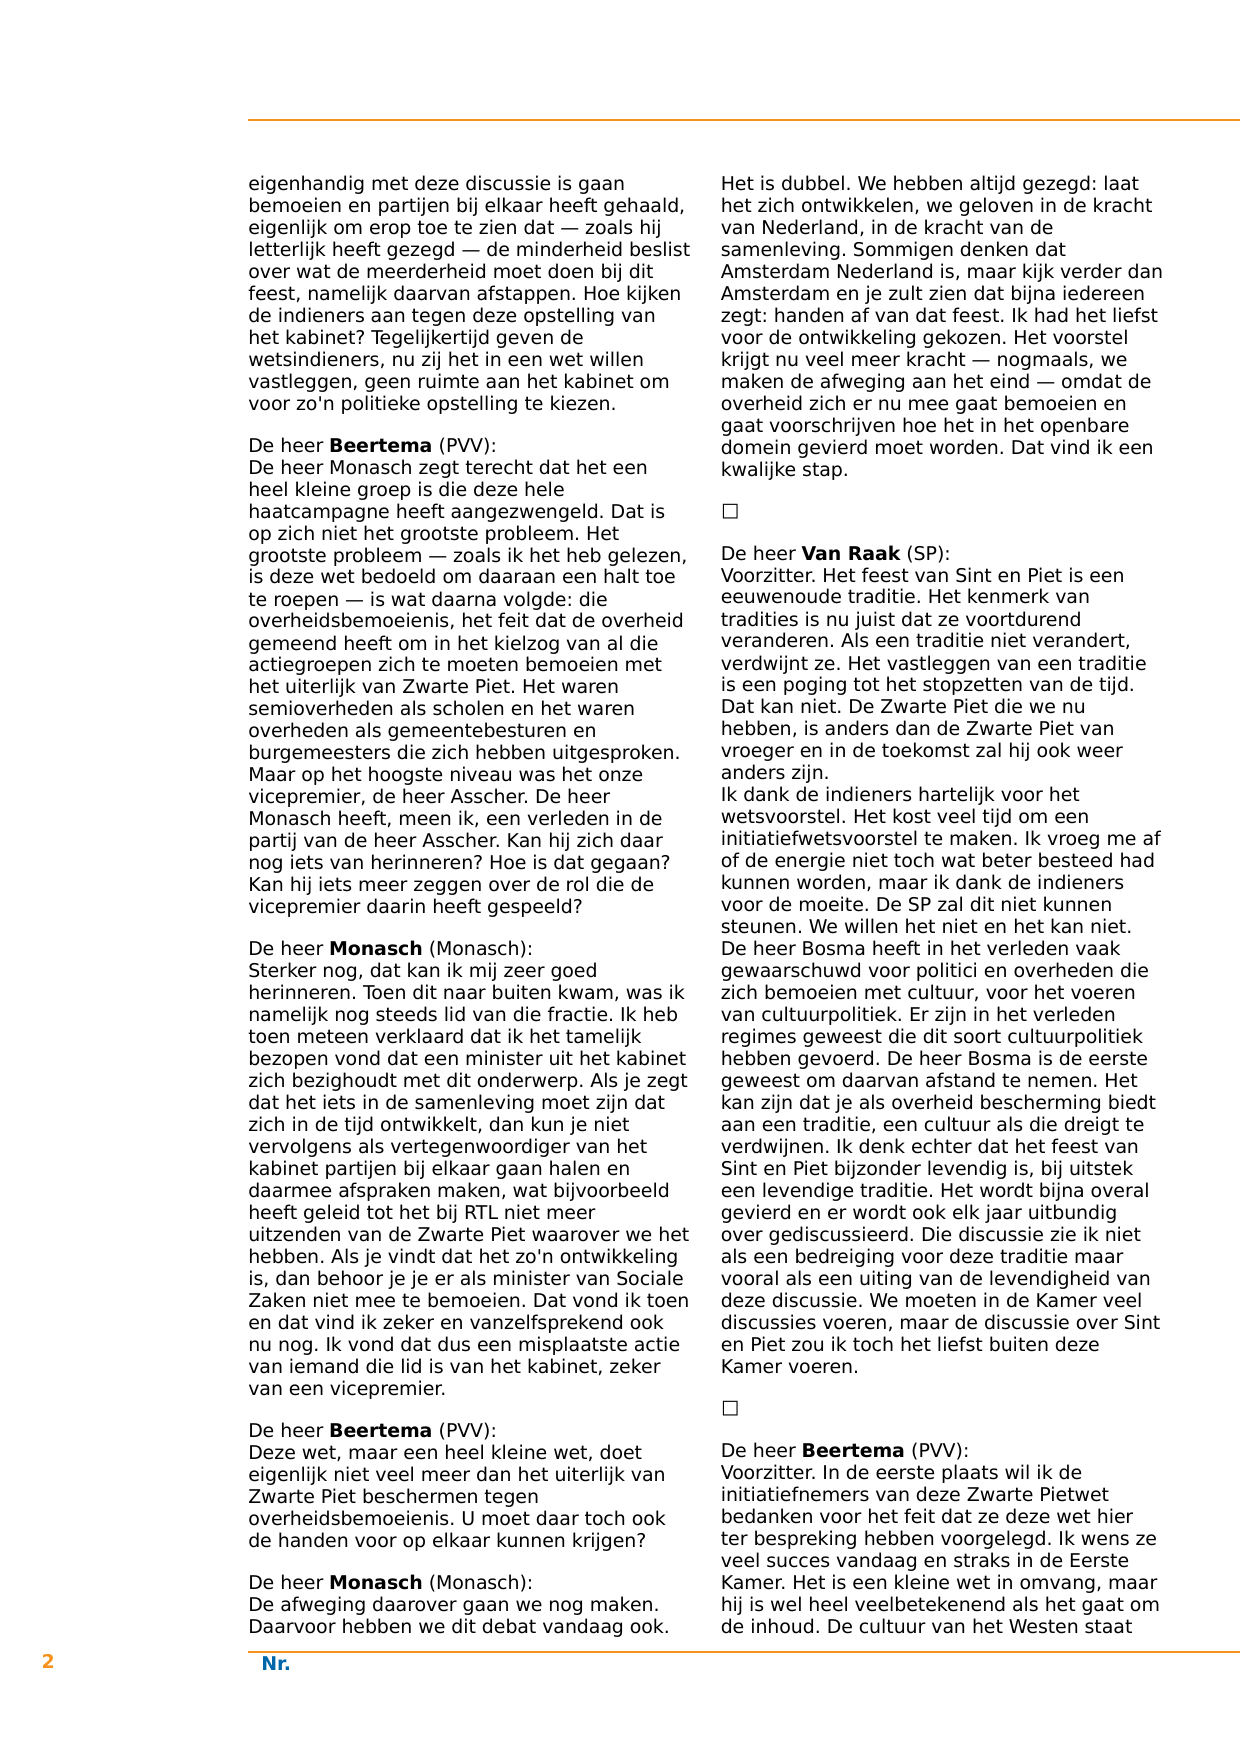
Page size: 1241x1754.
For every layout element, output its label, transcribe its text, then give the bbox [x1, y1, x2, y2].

text ⬜ [721, 501, 1163, 522]
text De heer Monasch (Monasch): [248, 938, 691, 960]
text Voorzitter. Het feest van Sint en Piet is een eeuwenoude traditie. Het kenmerk van tradities is nu juist dat ze voortdurend veranderen. Als een traditie niet verandert, verdwijnt ze. Het vastleggen van een traditie is een poging tot het stopzetten van de tijd. Dat kan niet. De Zwarte Piet die we nu hebben, is anders dan de Zwarte Piet van vroeger en in de toekomst zal hij ook weer anders zijn. [721, 564, 1163, 784]
text ⬜ [721, 1398, 1163, 1420]
text Ik dank de indieners hartelijk voor het wetsvoorstel. Het kost veel tijd om een initiatiefwetsvoorstel te maken. Ik vroeg me af of de energie niet toch wat beter besteed had kunnen worden, maar ik dank de indieners voor de moeite. De SP zal dit niet kunnen steunen. We willen het niet en het kan niet. [721, 784, 1163, 938]
text De heer Monasch zegt terecht dat het een heel kleine groep is die deze hele haatcampagne heeft aangezwengeld. Dat is op zich niet het grootste probleem. Het grootste probleem — zoals ik het heb gelezen, is deze wet bedoeld om daaraan een halt toe te roepen — is wat daarna volgde: die overheidsbemoeienis, het feit dat de overheid gemeend heeft om in het kielzog van al die actiegroepen zich te moeten bemoeien met het uiterlijk van Zwarte Piet. Het waren semioverheden als scholen en het waren overheden als gemeentebesturen en burgemeesters die zich hebben uitgesproken. Maar op het hoogste niveau was het onze vicepremier, de heer Asscher. De heer Monasch heeft, meen ik, een verleden in de partij van de heer Asscher. Kan hij zich daar nog iets van herinneren? Hoe is dat gegaan? Kan hij iets meer zeggen over de rol die de vicepremier daarin heeft gespeeld? [248, 457, 691, 918]
text eigenhandig met deze discussie is gaan bemoeien en partijen bij elkaar heeft gehaald, eigenlijk om erop toe te zien dat — zoals hij letterlijk heeft gezegd — de minderheid beslist over wat de meerderheid moet doen bij dit feest, namelijk daarvan afstappen. Hoe kijken de indieners aan tegen deze opstelling van het kabinet? Tegelijkertijd geven de wetsindieners, nu zij het in een wet willen vastleggen, geen ruimte aan het kabinet om voor zo'n politieke opstelling te kiezen. [248, 173, 691, 414]
text Het is dubbel. We hebben altijd gezegd: laat het zich ontwikkelen, we geloven in de kracht van Nederland, in de kracht van de samenleving. Sommigen denken dat Amsterdam Nederland is, maar kijk verder dan Amsterdam en je zult zien dat bijna iedereen zegt: handen af van dat feest. Ik had het liefst voor de ontwikkeling gekozen. Het voorstel krijgt nu veel meer kracht — nogmaals, we maken de afweging aan het eind — omdat de overheid zich er nu mee gaat bemoeien en gaat voorschrijven hoe het in het openbare domein gevierd moet worden. Dat vind ik een kwalijke stap. [721, 173, 1163, 481]
text De heer Monasch (Monasch): [248, 1572, 691, 1593]
text Voorzitter. In de eerste plaats wil ik de initiatiefnemers van deze Zwarte Pietwet bedanken voor het feit dat ze deze wet hier ter bespreking hebben voorgelegd. Ik wens ze veel succes vandaag en straks in de Eerste Kamer. Het is een kleine wet in omvang, maar hij is wel heel veelbetekenend als het gaat om de inhoud. De cultuur van het Westen staat [721, 1462, 1163, 1637]
text De heer Van Raak (SP): [721, 542, 1163, 564]
text Deze wet, maar een heel kleine wet, doet eigenlijk niet veel meer dan het uiterlijk van Zwarte Piet beschermen tegen overheidsbemoeienis. U moet daar toch ook de handen voor op elkaar kunnen krijgen? [248, 1442, 691, 1552]
text De heer Beertema (PVV): [248, 1420, 691, 1442]
text Sterker nog, dat kan ik mij zeer goed herinneren. Toen dit naar buiten kwam, was ik namelijk nog steeds lid van die fractie. Ik heb toen meteen verklaard dat ik het tamelijk bezopen vond dat een minister uit het kabinet zich bezighoudt met dit onderwerp. Als je zegt dat het iets in de samenleving moet zijn dat zich in de tijd ontwikkelt, dan kun je niet vervolgens als vertegenwoordiger van het kabinet partijen bij elkaar gaan halen en daarmee afspraken maken, wat bijvoorbeeld heeft geleid tot het bij RTL niet meer uitzenden van de Zwarte Piet waarover we het hebben. Als je vindt dat het zo'n ontwikkeling is, dan behoor je je er als minister van Sociale Zaken niet mee te bemoeien. Dat vond ik toen en dat vind ik zeker en vanzelfsprekend ook nu nog. Ik vond dat dus een misplaatste actie van iemand die lid is van het kabinet, zeker van een vicepremier. [248, 960, 691, 1400]
text De heer Bosma heeft in het verleden vaak gewaarschuwd voor politici en overheden die zich bemoeien met cultuur, voor het voeren van cultuurpolitiek. Er zijn in het verleden regimes geweest die dit soort cultuurpolitiek hebben gevoerd. De heer Bosma is de eerste geweest om daarvan afstand te nemen. Het kan zijn dat je als overheid bescherming biedt aan een traditie, een cultuur als die dreigt te verdwijnen. Ik denk echter dat het feest van Sint en Piet bijzonder levendig is, bij uitstek een levendige traditie. Het wordt bijna overal gevierd en er wordt ook elk jaar uitbundig over gediscussieerd. Die discussie zie ik niet als een bedreiging voor deze traditie maar vooral als een uiting van de levendigheid van deze discussie. We moeten in de Kamer veel discussies voeren, maar de discussie over Sint en Piet zou ik toch het liefst buiten deze Kamer voeren. [721, 938, 1163, 1378]
text De afweging daarover gaan we nog maken. Daarvoor hebben we dit debat vandaag ook. [248, 1593, 691, 1637]
text De heer Beertema (PVV): [721, 1440, 1163, 1462]
text De heer Beertema (PVV): [248, 434, 691, 457]
